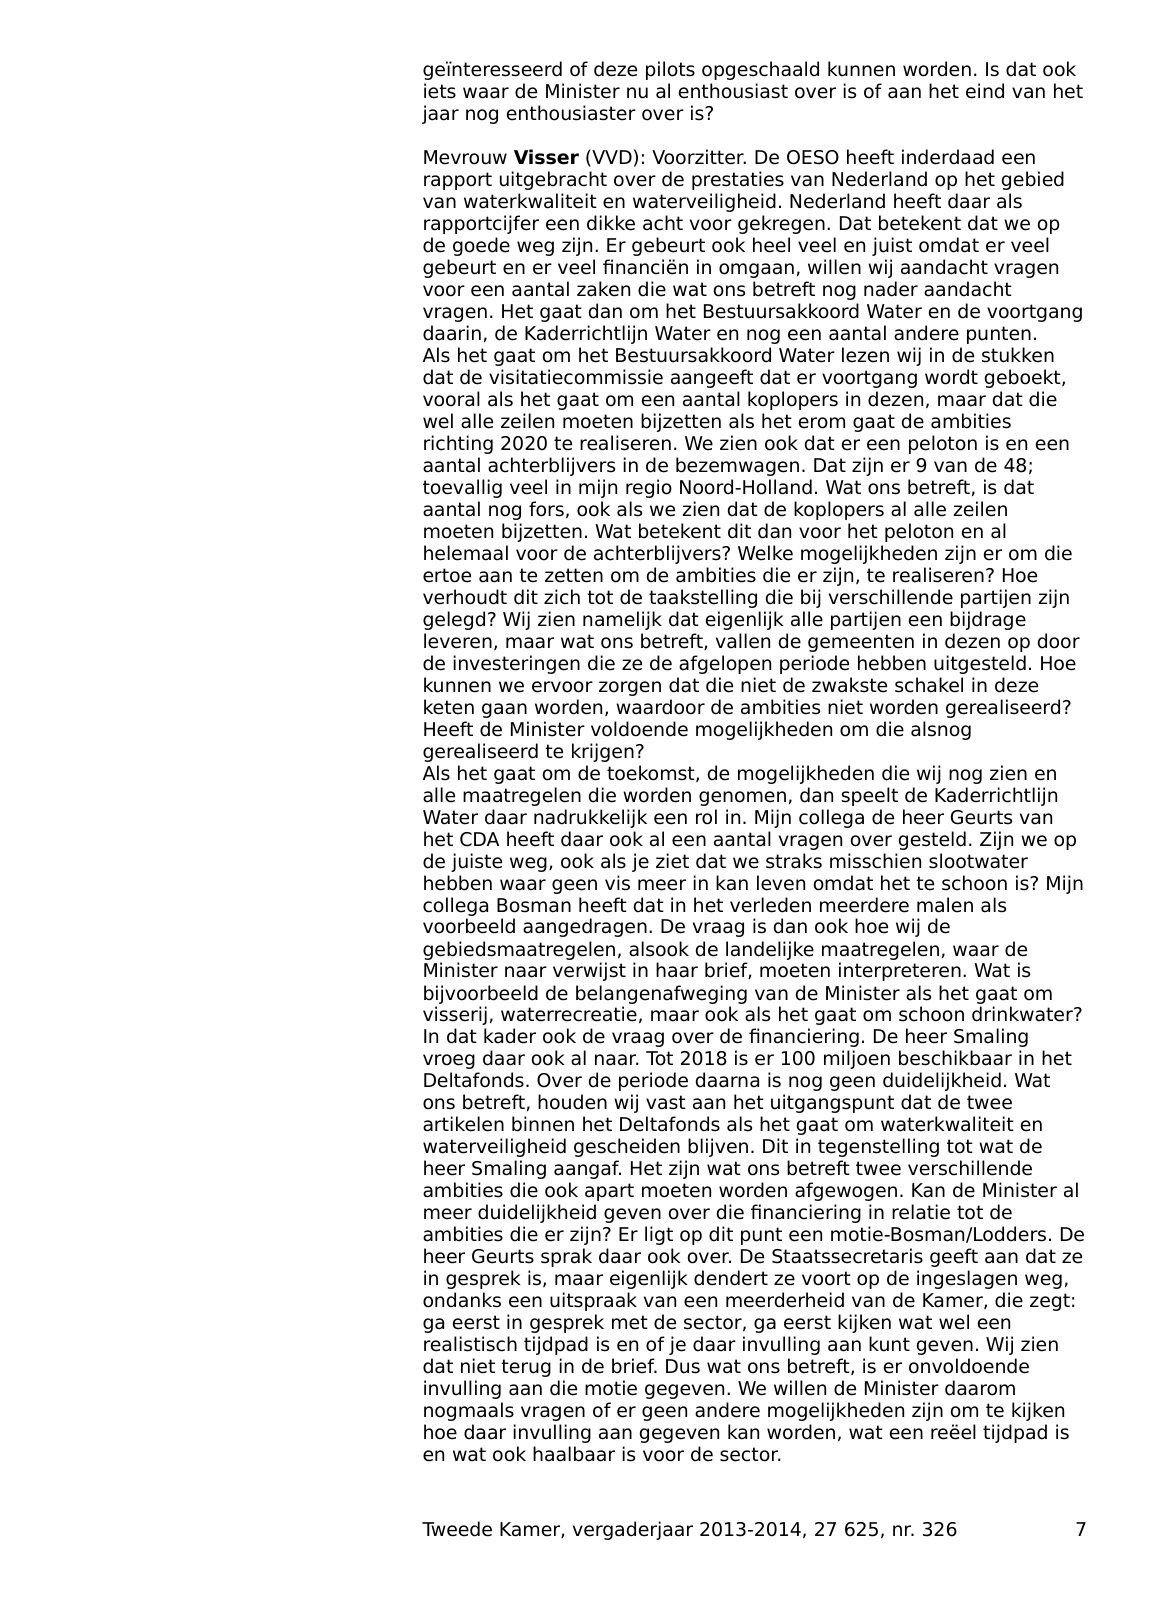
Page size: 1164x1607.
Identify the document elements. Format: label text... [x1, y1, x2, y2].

text geïnteresseerd of deze pilots opgeschaald kunnen worden. Is dat ook iets waar de Minister nu al enthousiast over is of aan het eind van het jaar nog enthousiaster over is? [422, 59, 1087, 125]
text Mevrouw Visser (VVD): Voorzitter. De OESO heeft inderdaad een rapport uitgebracht over de prestaties van Nederland op het gebied van waterkwaliteit en waterveiligheid. Nederland heeft daar als rapportcijfer een dikke acht voor gekregen. Dat betekent dat we op de goede weg zijn. Er gebeurt ook heel veel en juist omdat er veel gebeurt en er veel financiën in omgaan, willen wij aandacht vragen voor een aantal zaken die wat ons betreft nog nader aandacht vragen. Het gaat dan om het Bestuursakkoord Water en de voortgang daarin, de Kaderrichtlijn Water en nog een aantal andere punten. [422, 147, 1087, 345]
text Als het gaat om het Bestuursakkoord Water lezen wij in de stukken dat de visitatiecommissie aangeeft dat er voortgang wordt geboekt, vooral als het gaat om een aantal koplopers in dezen, maar dat die wel alle zeilen moeten bijzetten als het erom gaat de ambities richting 2020 te realiseren. We zien ook dat er een peloton is en een aantal achterblijvers in de bezemwagen. Dat zijn er 9 van de 48; toevallig veel in mijn regio Noord-Holland. Wat ons betreft, is dat aantal nog fors, ook als we zien dat de koplopers al alle zeilen moeten bijzetten. Wat betekent dit dan voor het peloton en al helemaal voor de achterblijvers? Welke mogelijkheden zijn er om die ertoe aan te zetten om de ambities die er zijn, te realiseren? Hoe verhoudt dit zich tot de taakstelling die bij verschillende partijen zijn gelegd? Wij zien namelijk dat eigenlijk alle partijen een bijdrage leveren, maar wat ons betreft, vallen de gemeenten in dezen op door de investeringen die ze de afgelopen periode hebben uitgesteld. Hoe kunnen we ervoor zorgen dat die niet de zwakste schakel in deze keten gaan worden, waardoor de ambities niet worden gerealiseerd? Heeft de Minister voldoende mogelijkheden om die alsnog gerealiseerd te krijgen? [422, 345, 1087, 763]
text Als het gaat om de toekomst, de mogelijkheden die wij nog zien en alle maatregelen die worden genomen, dan speelt de Kaderrichtlijn Water daar nadrukkelijk een rol in. Mijn collega de heer Geurts van het CDA heeft daar ook al een aantal vragen over gesteld. Zijn we op de juiste weg, ook als je ziet dat we straks misschien slootwater hebben waar geen vis meer in kan leven omdat het te schoon is? Mijn collega Bosman heeft dat in het verleden meerdere malen als voorbeeld aangedragen. De vraag is dan ook hoe wij de gebiedsmaatregelen, alsook de landelijke maatregelen, waar de Minister naar verwijst in haar brief, moeten interpreteren. Wat is bijvoorbeeld de belangenafweging van de Minister als het gaat om visserij, waterrecreatie, maar ook als het gaat om schoon drinkwater? [422, 763, 1087, 1026]
text In dat kader ook de vraag over de financiering. De heer Smaling vroeg daar ook al naar. Tot 2018 is er 100 miljoen beschikbaar in het Deltafonds. Over de periode daarna is nog geen duidelijkheid. Wat ons betreft, houden wij vast aan het uitgangspunt dat de twee artikelen binnen het Deltafonds als het gaat om waterkwaliteit en waterveiligheid gescheiden blijven. Dit in tegenstelling tot wat de heer Smaling aangaf. Het zijn wat ons betreft twee verschillende ambities die ook apart moeten worden afgewogen. Kan de Minister al meer duidelijkheid geven over die financiering in relatie tot de ambities die er zijn? Er ligt op dit punt een motie-Bosman/Lodders. De heer Geurts sprak daar ook over. De Staatssecretaris geeft aan dat ze in gesprek is, maar eigenlijk dendert ze voort op de ingeslagen weg, ondanks een uitspraak van een meerderheid van de Kamer, die zegt: ga eerst in gesprek met de sector, ga eerst kijken wat wel een realistisch tijdpad is en of je daar invulling aan kunt geven. Wij zien dat niet terug in de brief. Dus wat ons betreft, is er onvoldoende invulling aan die motie gegeven. We willen de Minister daarom nogmaals vragen of er geen andere mogelijkheden zijn om te kijken hoe daar invulling aan gegeven kan worden, wat een reëel tijdpad is en wat ook haalbaar is voor de sector. [422, 1026, 1087, 1466]
